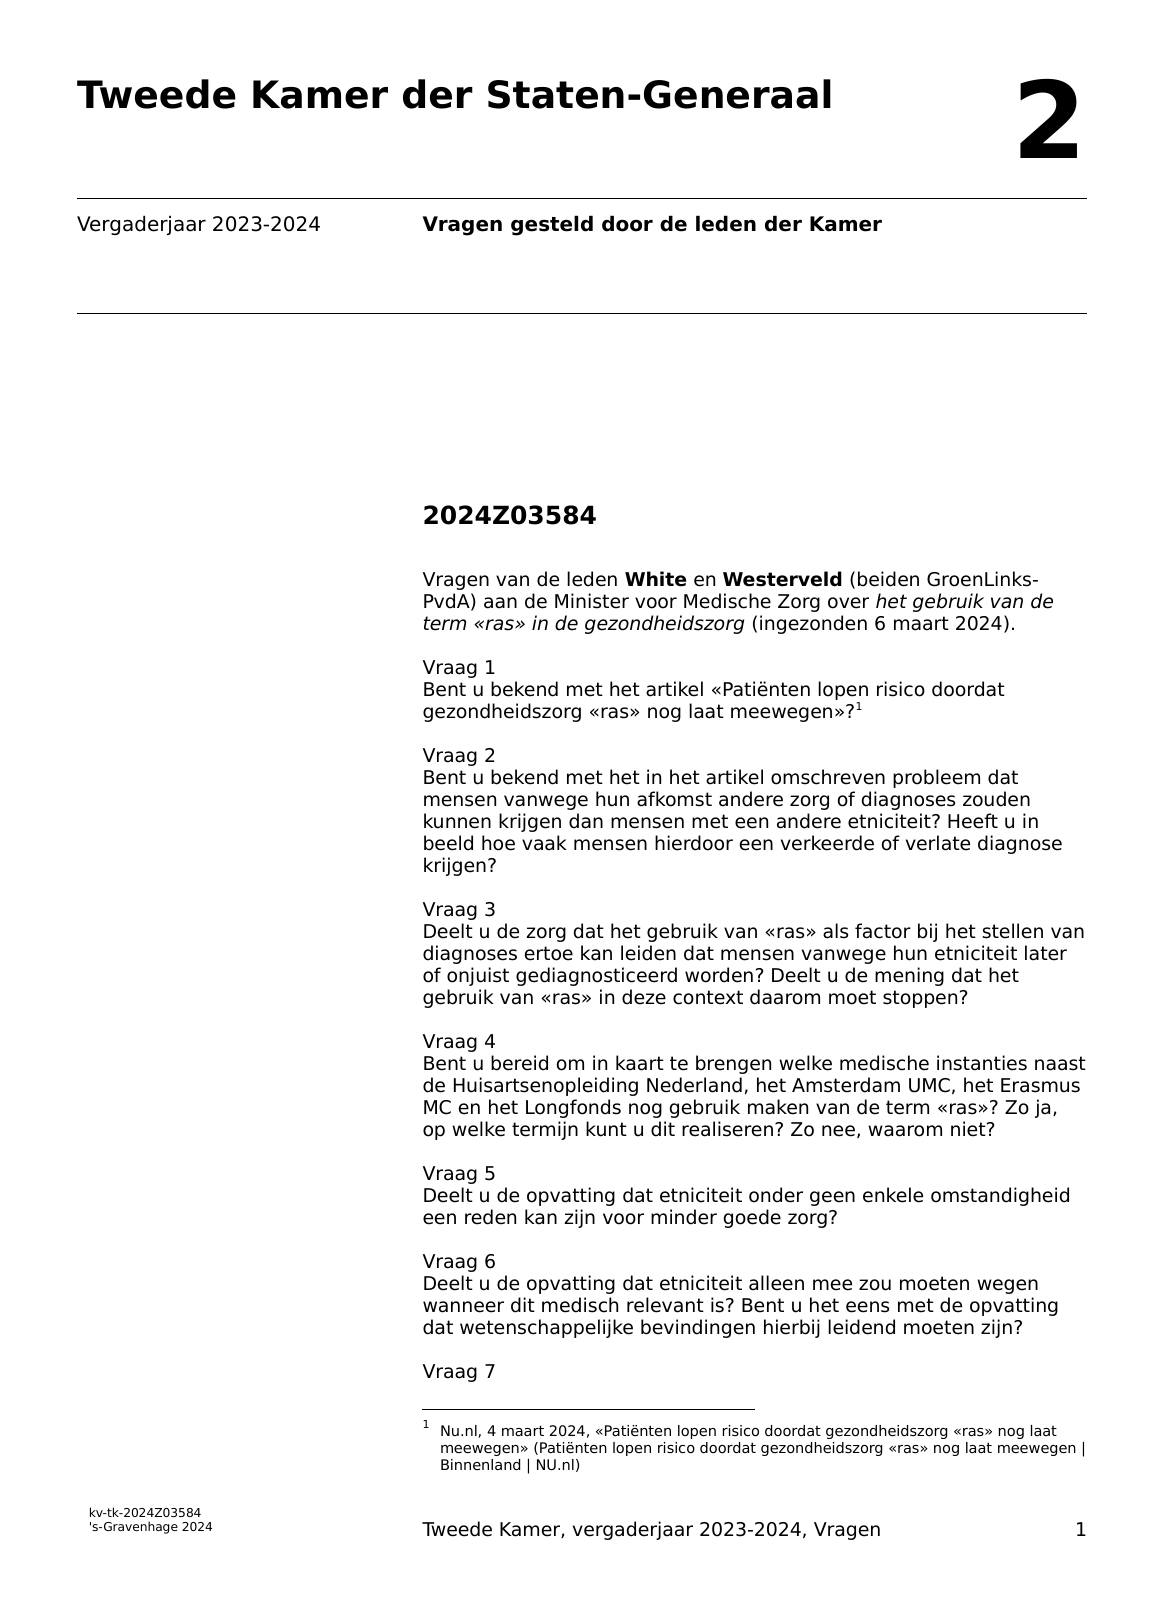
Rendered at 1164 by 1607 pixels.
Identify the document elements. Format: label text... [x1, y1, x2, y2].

text Bent u bekend met het artikel «Patiënten lopen risico doordat gezondheidszorg «ras» nog laat meewegen»? [422, 679, 1087, 723]
text Deelt u de zorg dat het gebruik van «ras» als factor bij het stellen van diagnoses ertoe kan leiden dat mensen vanwege hun etniciteit later of onjuist gediagnosticeerd worden? Deelt u de mening dat het gebruik van «ras» in deze context daarom moet stoppen? [422, 921, 1087, 1009]
text Vraag 3 [422, 899, 1087, 921]
text Vraag 6 [422, 1251, 1087, 1273]
text Vragen van de leden White en Westerveld (beiden GroenLinks-PvdA) aan de Minister voor Medische Zorg over het gebruik van de term «ras» in de gezondheidszorg (ingezonden 6 maart 2024). [422, 569, 1087, 635]
text kv-tk-2024Z03584 [88, 1506, 323, 1520]
text 's-Gravenhage 2024 [88, 1520, 323, 1534]
text Vraag 7 [422, 1361, 1087, 1383]
text Bent u bereid om in kaart te brengen welke medische instanties naast de Huisartsenopleiding Nederland, het Amsterdam UMC, het Erasmus MC en het Longfonds nog gebruik maken van de term «ras»? Zo ja, op welke termijn kunt u dit realiseren? Zo nee, waarom niet? [422, 1053, 1087, 1141]
text Bent u bekend met het in het artikel omschreven probleem dat mensen vanwege hun afkomst andere zorg of diagnoses zouden kunnen krijgen dan mensen met een andere etniciteit? Heeft u in beeld hoe vaak mensen hierdoor een verkeerde of verlate diagnose krijgen? [422, 767, 1087, 877]
text Nu.nl, 4 maart 2024, «Patiënten lopen risico doordat gezondheidszorg «ras» nog laat meewegen» (Patiënten lopen risico doordat gezondheidszorg «ras» nog laat meewegen | Binnenland | NU.nl) [422, 1418, 1087, 1474]
text Deelt u de opvatting dat etniciteit alleen mee zou moeten wegen wanneer dit medisch relevant is? Bent u het eens met de opvatting dat wetenschappelijke bevindingen hierbij leidend moeten zijn? [422, 1273, 1087, 1339]
table_header 2 [886, 59, 1087, 198]
text 2024Z03584 [422, 501, 1087, 531]
table_cell Vragen gesteld door de leden der Kamer [422, 199, 1087, 313]
text Vraag 2 [422, 745, 1087, 767]
text Vraag 4 [422, 1031, 1087, 1053]
table_header Tweede Kamer der Staten-Generaal [77, 59, 886, 198]
text Vraag 5 [422, 1163, 1087, 1185]
table_cell Vergaderjaar 2023-2024 [77, 199, 422, 313]
text Vraag 1 [422, 657, 1087, 679]
text Deelt u de opvatting dat etniciteit onder geen enkele omstandigheid een reden kan zijn voor minder goede zorg? [422, 1185, 1087, 1229]
